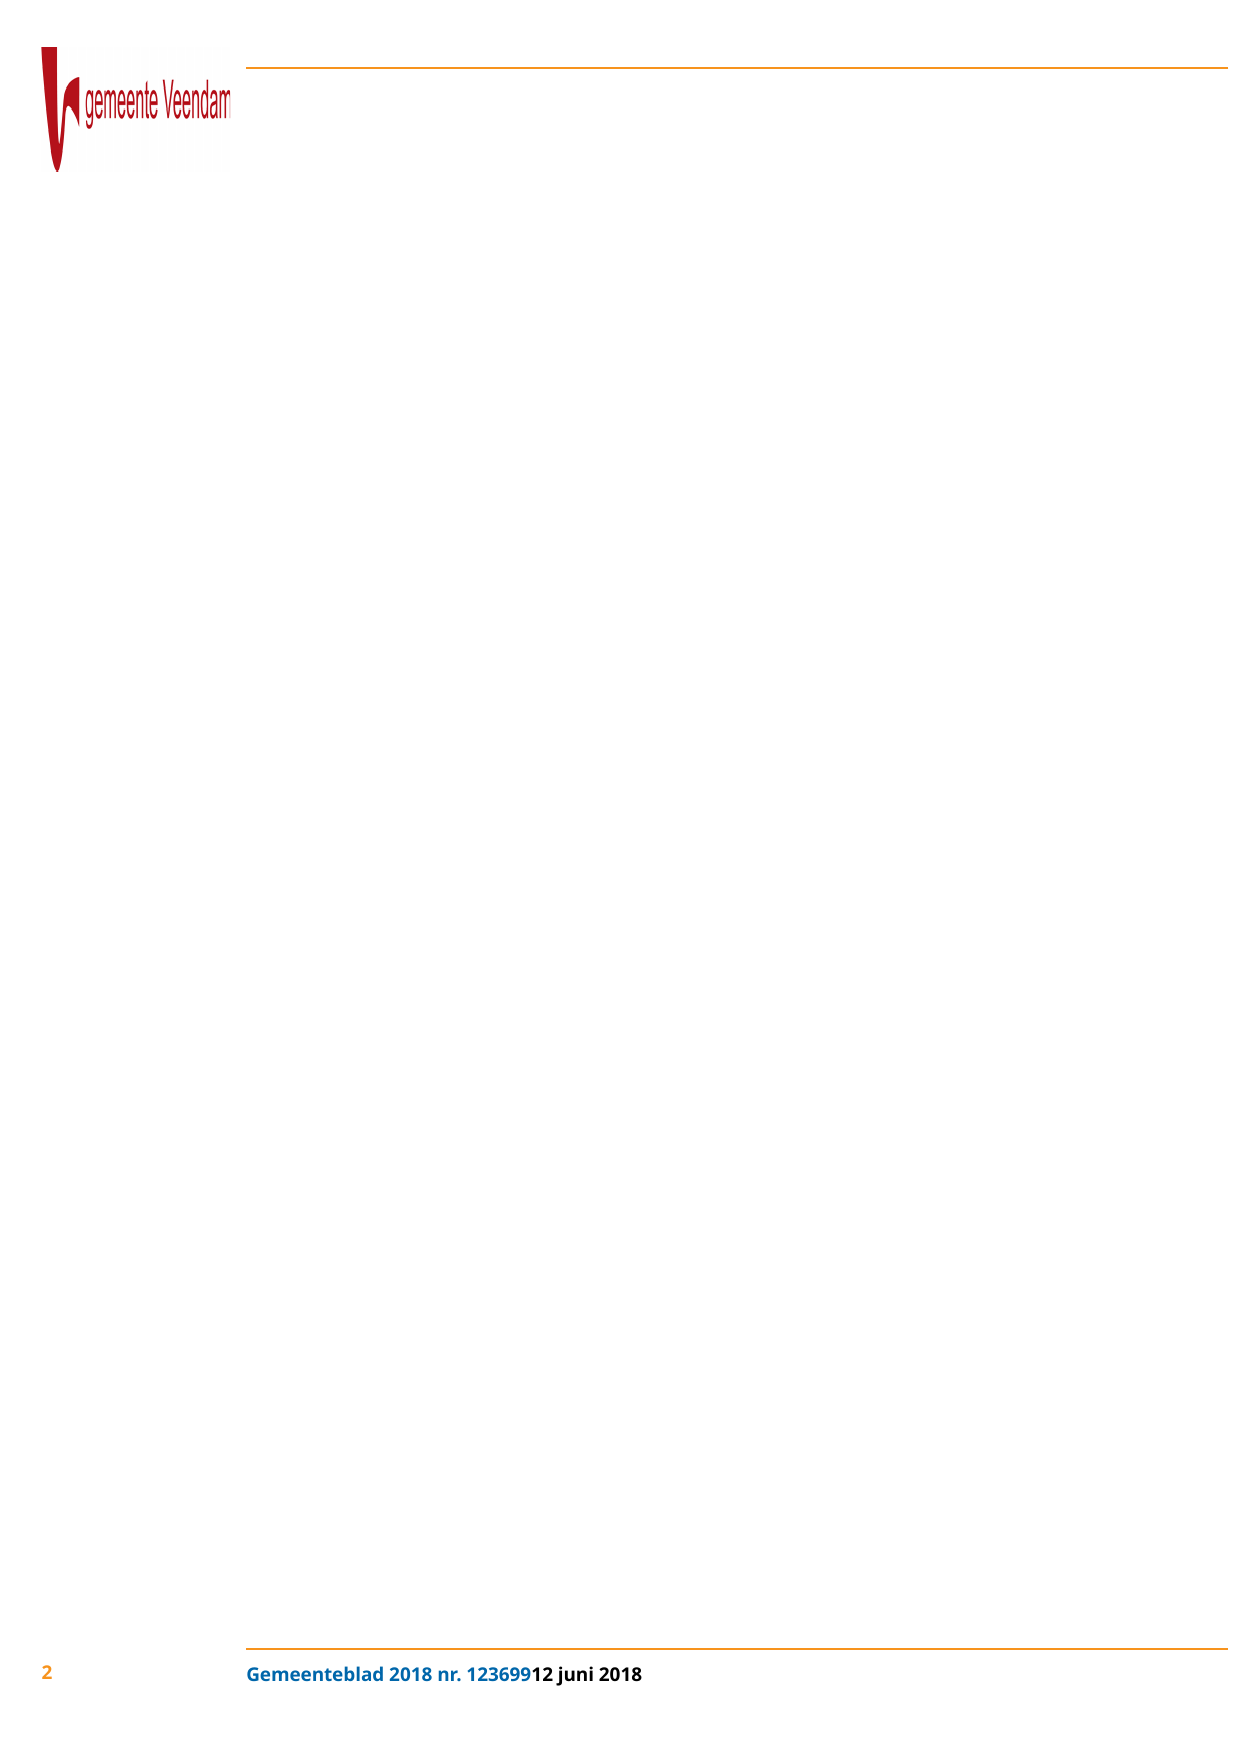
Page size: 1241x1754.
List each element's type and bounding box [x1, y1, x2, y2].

picture [41, 47, 231, 172]
